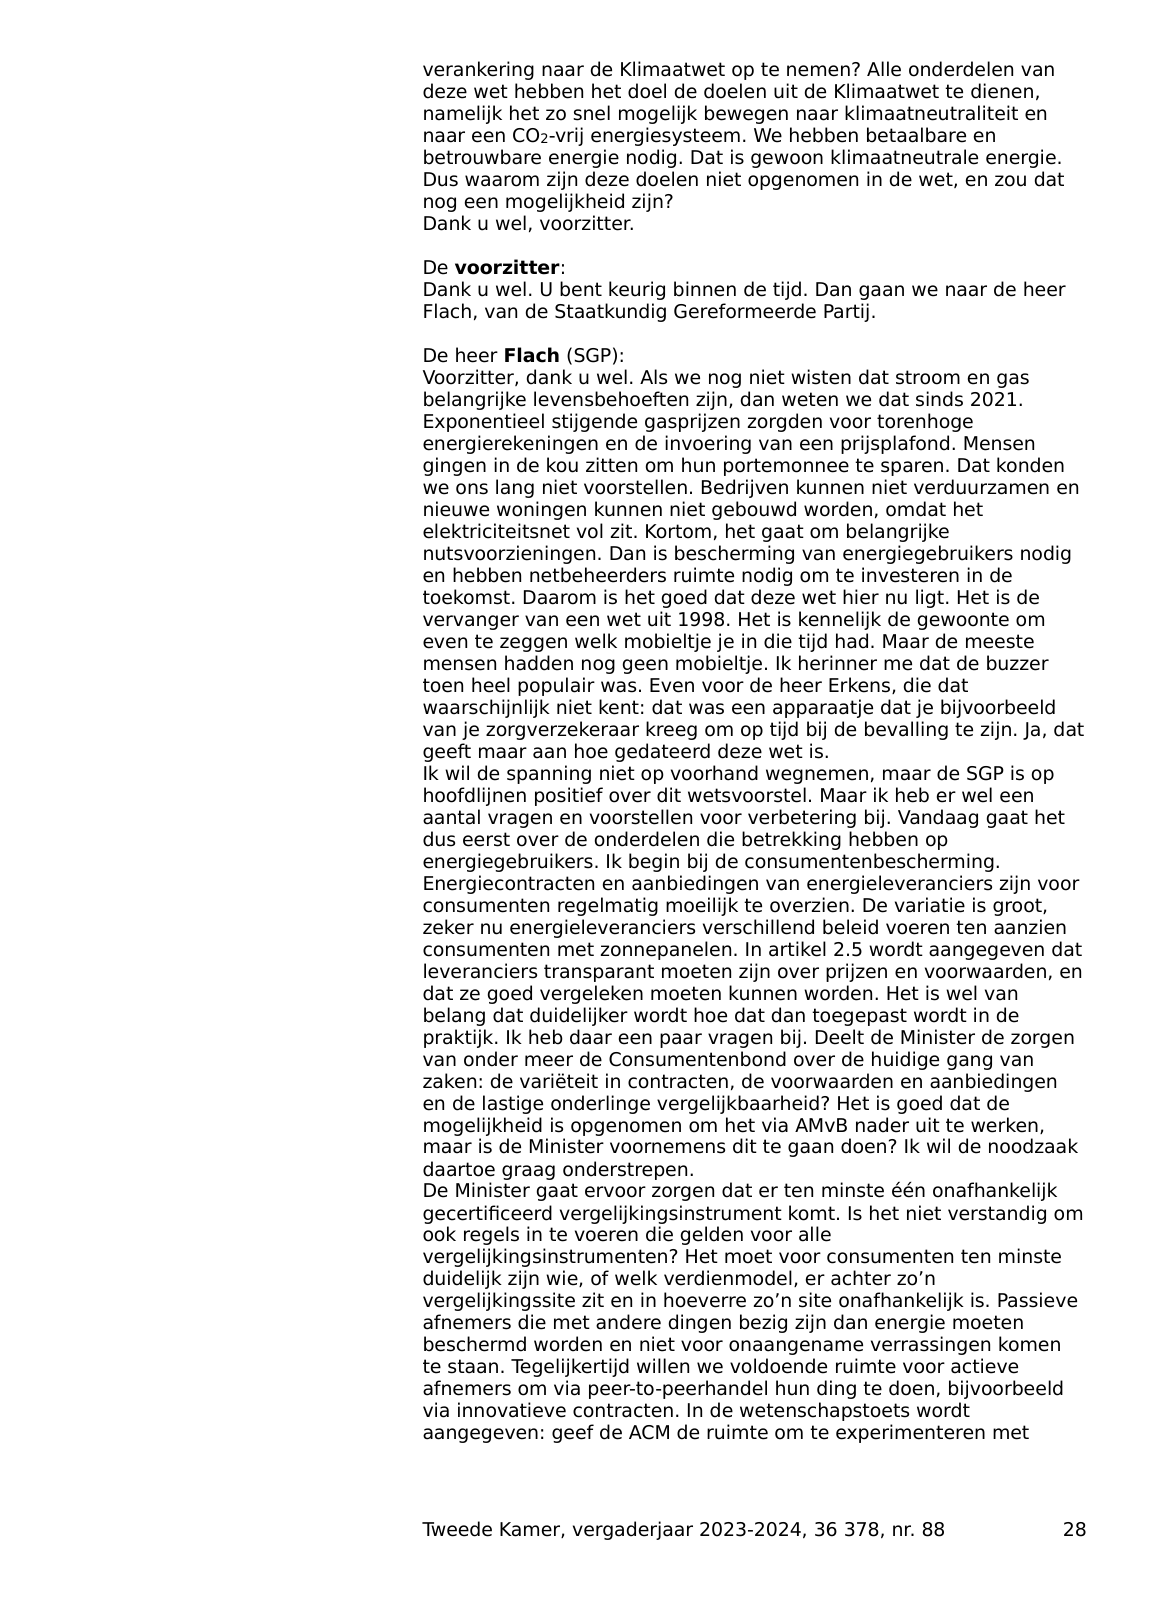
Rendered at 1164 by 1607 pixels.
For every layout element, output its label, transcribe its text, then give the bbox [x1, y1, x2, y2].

text Voorzitter, dank u wel. Als we nog niet wisten dat stroom en gas belangrijke levensbehoeften zijn, dan weten we dat sinds 2021. Exponentieel stijgende gasprijzen zorgden voor torenhoge energierekeningen en de invoering van een prijsplafond. Mensen gingen in de kou zitten om hun portemonnee te sparen. Dat konden we ons lang niet voorstellen. Bedrijven kunnen niet verduurzamen en nieuwe woningen kunnen niet gebouwd worden, omdat het elektriciteitsnet vol zit. Kortom, het gaat om belangrijke nutsvoorzieningen. Dan is bescherming van energiegebruikers nodig en hebben netbeheerders ruimte nodig om te investeren in de toekomst. Daarom is het goed dat deze wet hier nu ligt. Het is de vervanger van een wet uit 1998. Het is kennelijk de gewoonte om even te zeggen welk mobieltje je in die tijd had. Maar de meeste mensen hadden nog geen mobieltje. Ik herinner me dat de buzzer toen heel populair was. Even voor de heer Erkens, die dat waarschijnlijk niet kent: dat was een apparaatje dat je bijvoorbeeld van je zorgverzekeraar kreeg om op tijd bij de bevalling te zijn. Ja, dat geeft maar aan hoe gedateerd deze wet is. [422, 367, 1087, 763]
text Dank u wel, voorzitter. [422, 213, 1087, 235]
text De voorzitter: [422, 257, 1087, 279]
text Dank u wel. U bent keurig binnen de tijd. Dan gaan we naar de heer Flach, van de Staatkundig Gereformeerde Partij. [422, 279, 1087, 323]
text De Minister gaat ervoor zorgen dat er ten minste één onafhankelijk gecertificeerd vergelijkingsinstrument komt. Is het niet verstandig om ook regels in te voeren die gelden voor alle vergelijkingsinstrumenten? Het moet voor consumenten ten minste duidelijk zijn wie, of welk verdienmodel, er achter zo’n vergelijkingssite zit en in hoeverre zo’n site onafhankelijk is. Passieve afnemers die met andere dingen bezig zijn dan energie moeten beschermd worden en niet voor onaangename verrassingen komen te staan. Tegelijkertijd willen we voldoende ruimte voor actieve afnemers om via peer-to-peerhandel hun ding te doen, bijvoorbeeld via innovatieve contracten. In de wetenschapstoets wordt aangegeven: geef de ACM de ruimte om te experimenteren met [422, 1180, 1087, 1444]
text De heer Flach (SGP): [422, 345, 1087, 367]
text Ik wil de spanning niet op voorhand wegnemen, maar de SGP is op hoofdlijnen positief over dit wetsvoorstel. Maar ik heb er wel een aantal vragen en voorstellen voor verbetering bij. Vandaag gaat het dus eerst over de onderdelen die betrekking hebben op energiegebruikers. Ik begin bij de consumentenbescherming. Energiecontracten en aanbiedingen van energieleveranciers zijn voor consumenten regelmatig moeilijk te overzien. De variatie is groot, zeker nu energieleveranciers verschillend beleid voeren ten aanzien consumenten met zonnepanelen. In artikel 2.5 wordt aangegeven dat leveranciers transparant moeten zijn over prijzen en voorwaarden, en dat ze goed vergeleken moeten kunnen worden. Het is wel van belang dat duidelijker wordt hoe dat dan toegepast wordt in de praktijk. Ik heb daar een paar vragen bij. Deelt de Minister de zorgen van onder meer de Consumentenbond over de huidige gang van zaken: de variëteit in contracten, de voorwaarden en aanbiedingen en de lastige onderlinge vergelijkbaarheid? Het is goed dat de mogelijkheid is opgenomen om het via AMvB nader uit te werken, maar is de Minister voornemens dit te gaan doen? Ik wil de noodzaak daartoe graag onderstrepen. [422, 763, 1087, 1180]
text verankering naar de Klimaatwet op te nemen? Alle onderdelen van deze wet hebben het doel de doelen uit de Klimaatwet te dienen, namelijk het zo snel mogelijk bewegen naar klimaatneutraliteit en naar een CO2-vrij energiesysteem. We hebben betaalbare en betrouwbare energie nodig. Dat is gewoon klimaatneutrale energie. Dus waarom zijn deze doelen niet opgenomen in de wet, en zou dat nog een mogelijkheid zijn? [422, 59, 1087, 213]
